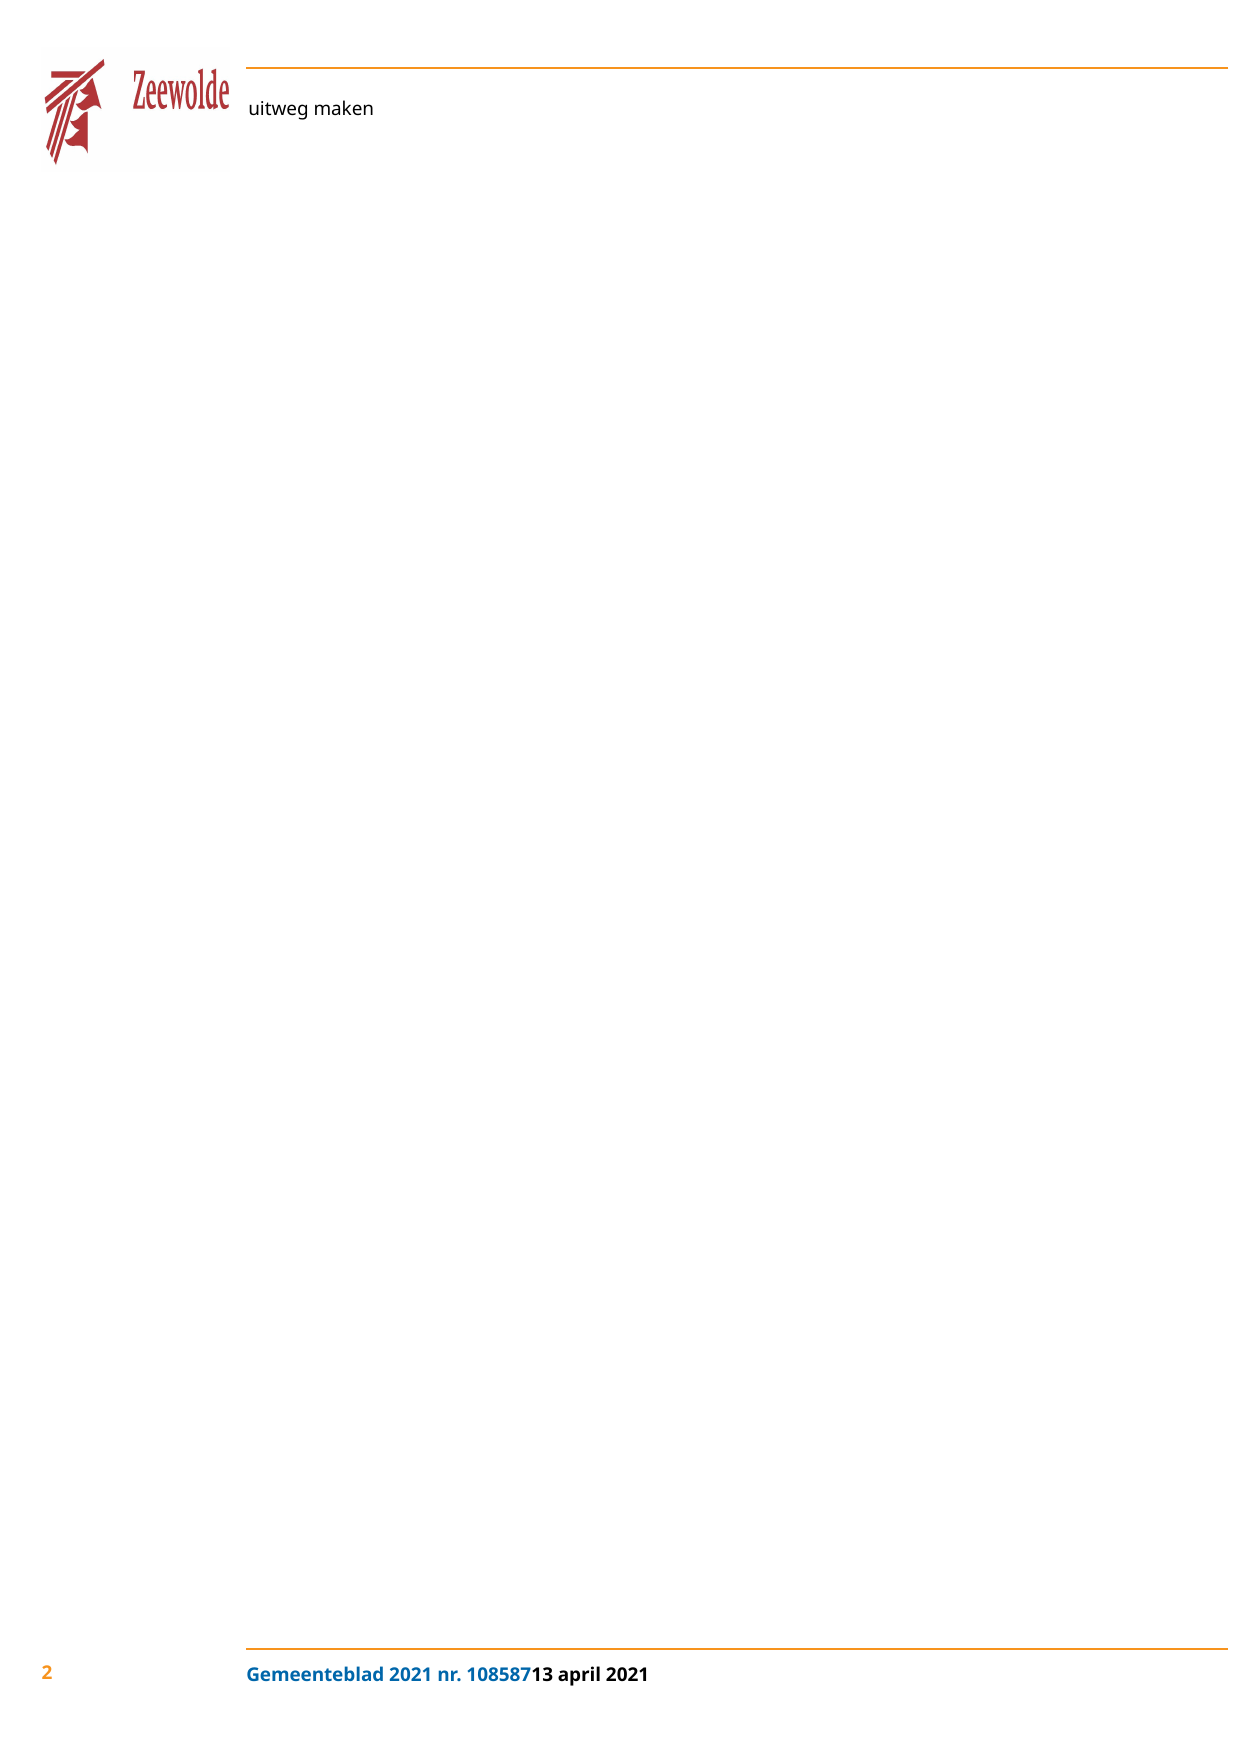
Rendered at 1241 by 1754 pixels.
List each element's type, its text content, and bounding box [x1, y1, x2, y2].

picture [41, 47, 231, 172]
text uitweg maken [248, 95, 1152, 121]
